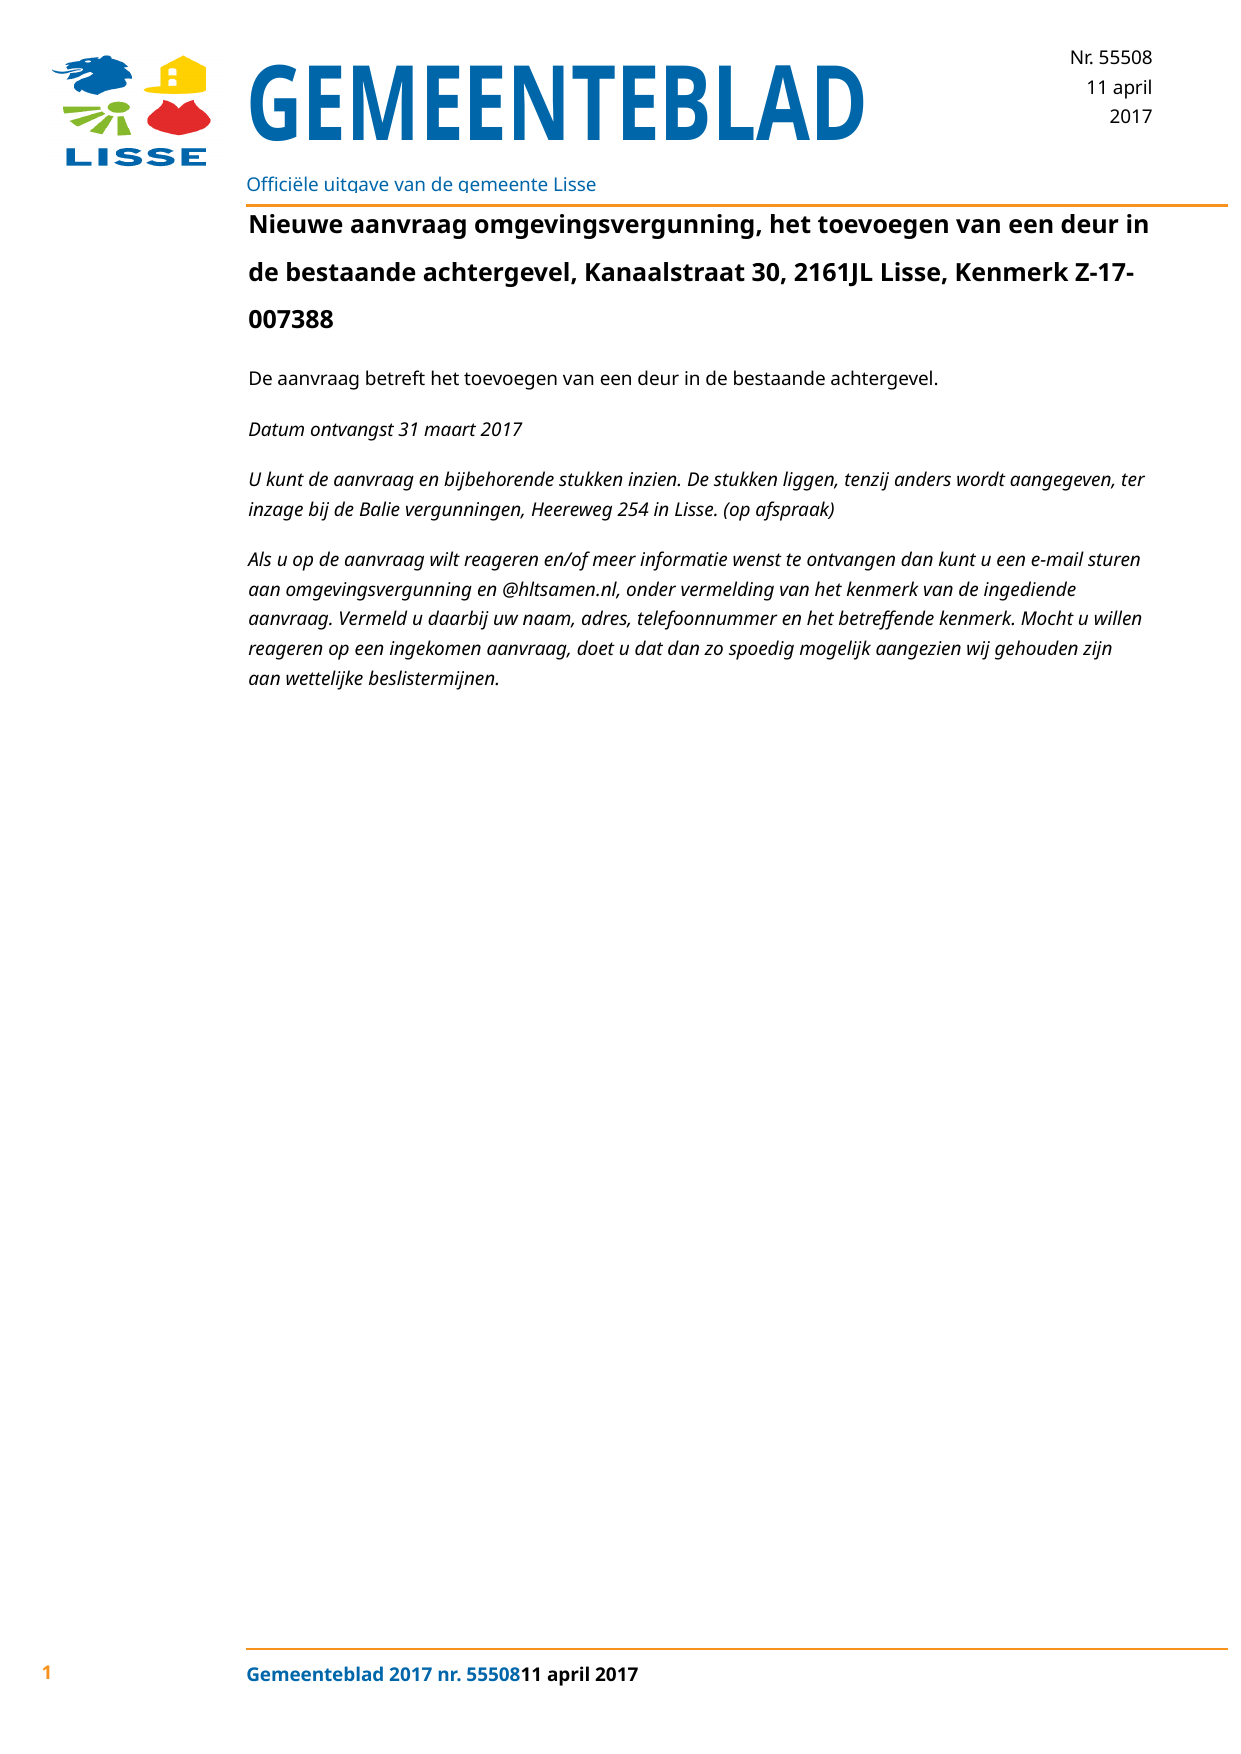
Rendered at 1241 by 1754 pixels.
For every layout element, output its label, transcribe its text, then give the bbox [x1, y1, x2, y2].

text Datum ontvangst 31 maart 2017 [248, 416, 1152, 442]
picture [41, 47, 231, 172]
text U kunt de aanvraag en bijbehorende stukken inzien. De stukken liggen, tenzij anders wordt aangegeven, ter inzage bij de Balie vergunningen, Heereweg 254 in Lisse. (op afspraak) [248, 466, 1152, 522]
text Nieuwe aanvraag omgevingsvergunning, het toevoegen van een deur in de bestaande achtergevel, Kanaalstraat 30, 2161JL Lisse, Kenmerk Z-17-007388 [248, 207, 1152, 336]
text De aanvraag betreft het toevoegen van een deur in de bestaande achtergevel. [248, 366, 1152, 391]
text Als u op de aanvraag wilt reageren en/of meer informatie wenst te ontvangen dan kunt u een e-mail sturen aan omgevingsvergunning en @hltsamen.nl, onder vermelding van het kenmerk van de ingediende aanvraag. Vermeld u daarbij uw naam, adres, telefoonnummer en het betreffende kenmerk. Mocht u willen reageren op een ingekomen aanvraag, doet u dat dan zo spoedig mogelijk aangezien wij gehouden zijn aan wettelijke beslistermijnen. [248, 546, 1152, 690]
